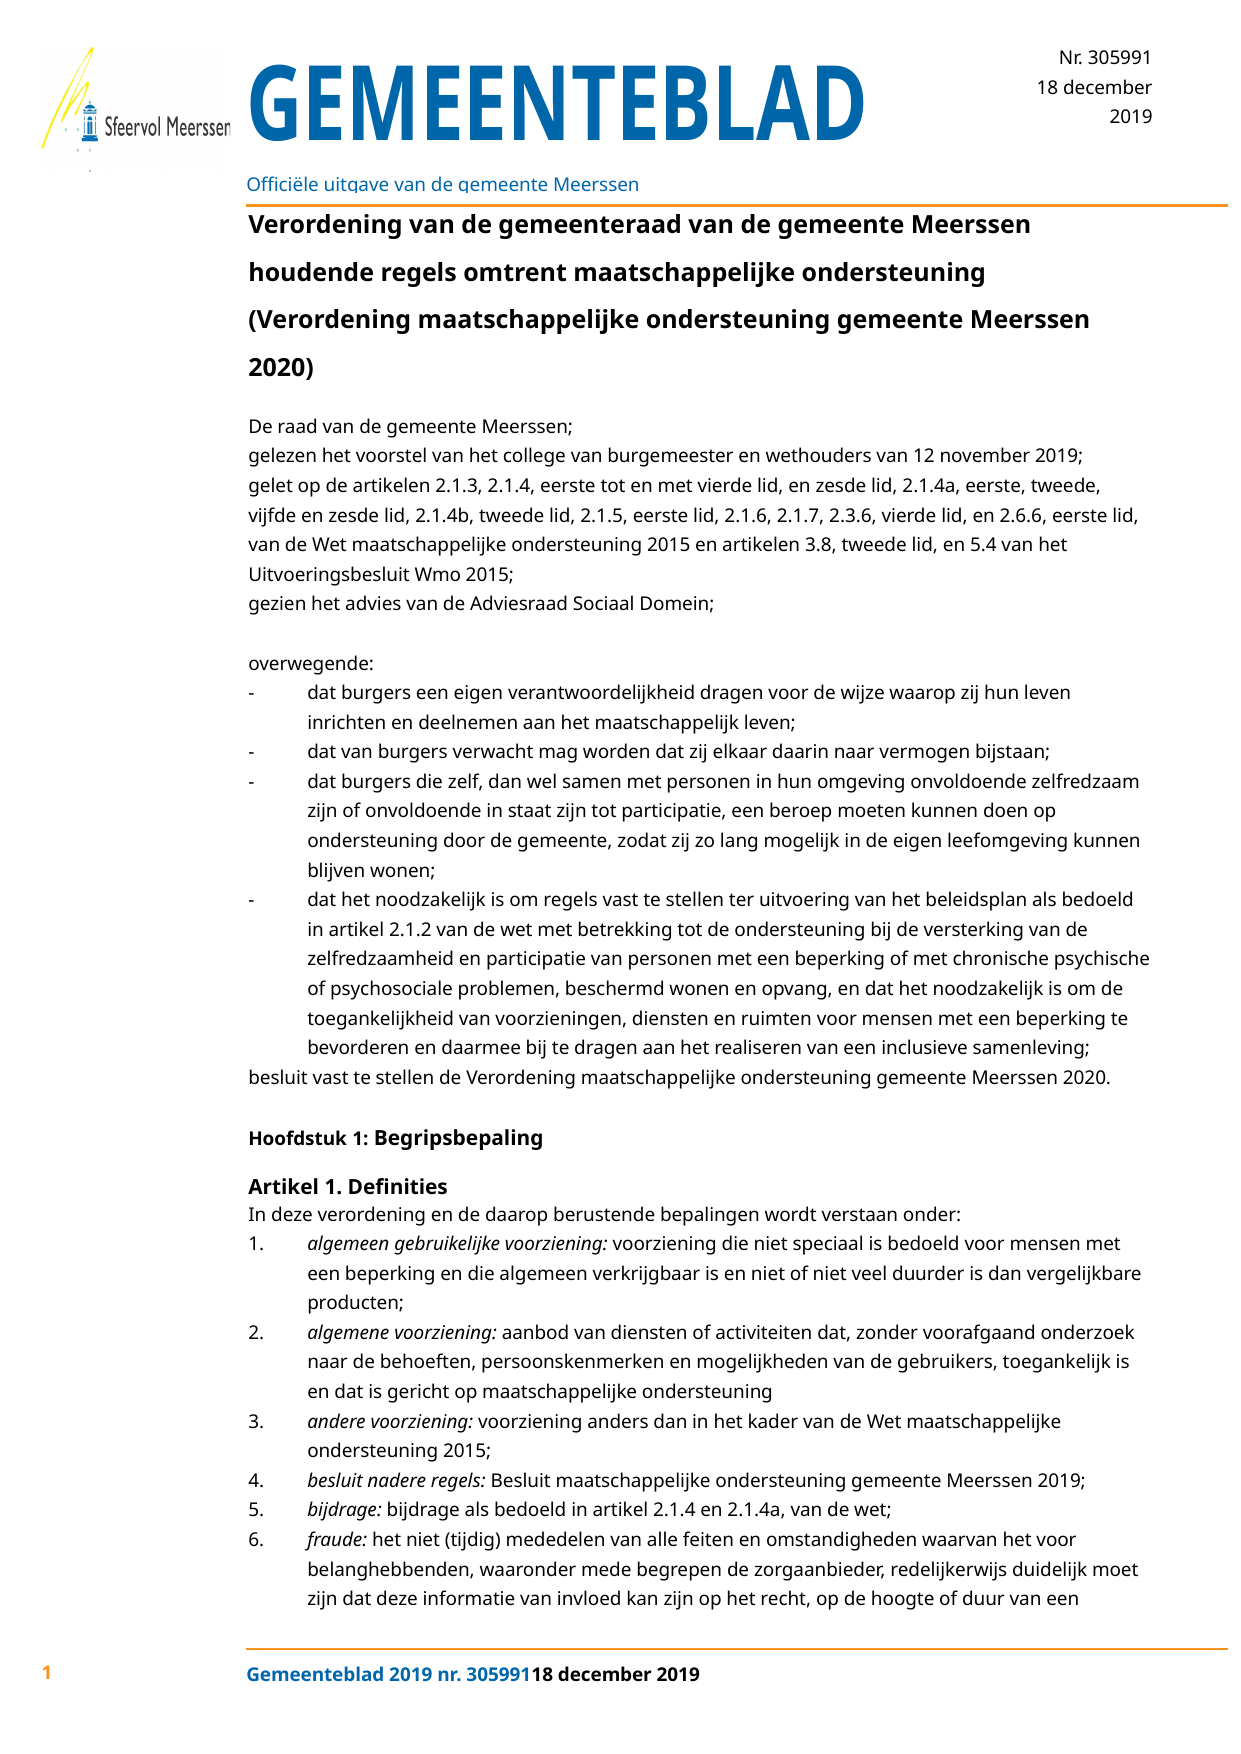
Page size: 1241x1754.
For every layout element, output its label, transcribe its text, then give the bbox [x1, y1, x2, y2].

text gezien het advies van de Adviesraad Sociaal Domein; [248, 591, 1152, 616]
list dat burgers een eigen verantwoordelijkheid dragen voor de wijze waarop zij hun leven inrichten en deelnemen aan het maatschappelijk leven; [248, 679, 1152, 735]
picture [41, 47, 231, 172]
list dat van burgers verwacht mag worden dat zij elkaar daarin naar vermogen bijstaan; [248, 738, 1152, 764]
text Hoofdstuk 1: Begripsbepaling [248, 1123, 1152, 1152]
text Verordening van de gemeenteraad van de gemeente Meerssen houdende regels omtrent maatschappelijke ondersteuning (Verordening maatschappelijke ondersteuning gemeente Meerssen 2020) [248, 207, 1152, 384]
list besluit nadere regels: Besluit maatschappelijke ondersteuning gemeente Meerssen 2019; [248, 1467, 1152, 1493]
text besluit vast te stellen de Verordening maatschappelijke ondersteuning gemeente Meerssen 2020. [248, 1064, 1152, 1090]
text overwegende: [248, 650, 1152, 676]
list andere voorziening: voorziening anders dan in het kader van de Wet maatschappelijke ondersteuning 2015; [248, 1408, 1152, 1463]
text De raad van de gemeente Meerssen; [248, 413, 1152, 439]
text gelezen het voorstel van het college van burgemeester en wethouders van 12 november 2019; [248, 443, 1152, 468]
list dat het noodzakelijk is om regels vast te stellen ter uitvoering van het beleidsplan als bedoeld in artikel 2.1.2 van de wet met betrekking tot de ondersteuning bij de versterking van de zelfredzaamheid en participatie van personen met een beperking of met chronische psychische of psychosociale problemen, beschermd wonen en opvang, en dat het noodzakelijk is om de toegankelijkheid van voorzieningen, diensten en ruimten voor mensen met een beperking te bevorderen en daarmee bij te dragen aan het realiseren van een inclusieve samenleving; [248, 886, 1152, 1060]
text Artikel 1. Definities [248, 1172, 1152, 1201]
list algemene voorziening: aanbod van diensten of activiteiten dat, zonder voorafgaand onderzoek naar de behoeften, persoonskenmerken en mogelijkheden van de gebruikers, toegankelijk is en dat is gericht op maatschappelijke ondersteuning [248, 1319, 1152, 1404]
list fraude: het niet (tijdig) mededelen van alle feiten en omstandigheden waarvan het voor belanghebbenden, waaronder mede begrepen de zorgaanbieder, redelijkerwijs duidelijk moet zijn dat deze informatie van invloed kan zijn op het recht, op de hoogte of duur van een [248, 1526, 1152, 1611]
text In deze verordening en de daarop berustende bepalingen wordt verstaan onder: [248, 1201, 1152, 1227]
list algemeen gebruikelijke voorziening: voorziening die niet speciaal is bedoeld voor mensen met een beperking en die algemeen verkrijgbaar is en niet of niet veel duurder is dan vergelijkbare producten; [248, 1230, 1152, 1315]
list bijdrage: bijdrage als bedoeld in artikel 2.1.4 en 2.1.4a, van de wet; [248, 1497, 1152, 1522]
list dat burgers die zelf, dan wel samen met personen in hun omgeving onvoldoende zelfredzaam zijn of onvoldoende in staat zijn tot participatie, een beroep moeten kunnen doen op ondersteuning door de gemeente, zodat zij zo lang mogelijk in de eigen leefomgeving kunnen blijven wonen; [248, 768, 1152, 883]
text gelet op de artikelen 2.1.3, 2.1.4, eerste tot en met vierde lid, en zesde lid, 2.1.4a, eerste, tweede, vijfde en zesde lid, 2.1.4b, tweede lid, 2.1.5, eerste lid, 2.1.6, 2.1.7, 2.3.6, vierde lid, en 2.6.6, eerste lid, van de Wet maatschappelijke ondersteuning 2015 en artikelen 3.8, tweede lid, en 5.4 van het Uitvoeringsbesluit Wmo 2015; [248, 472, 1152, 587]
